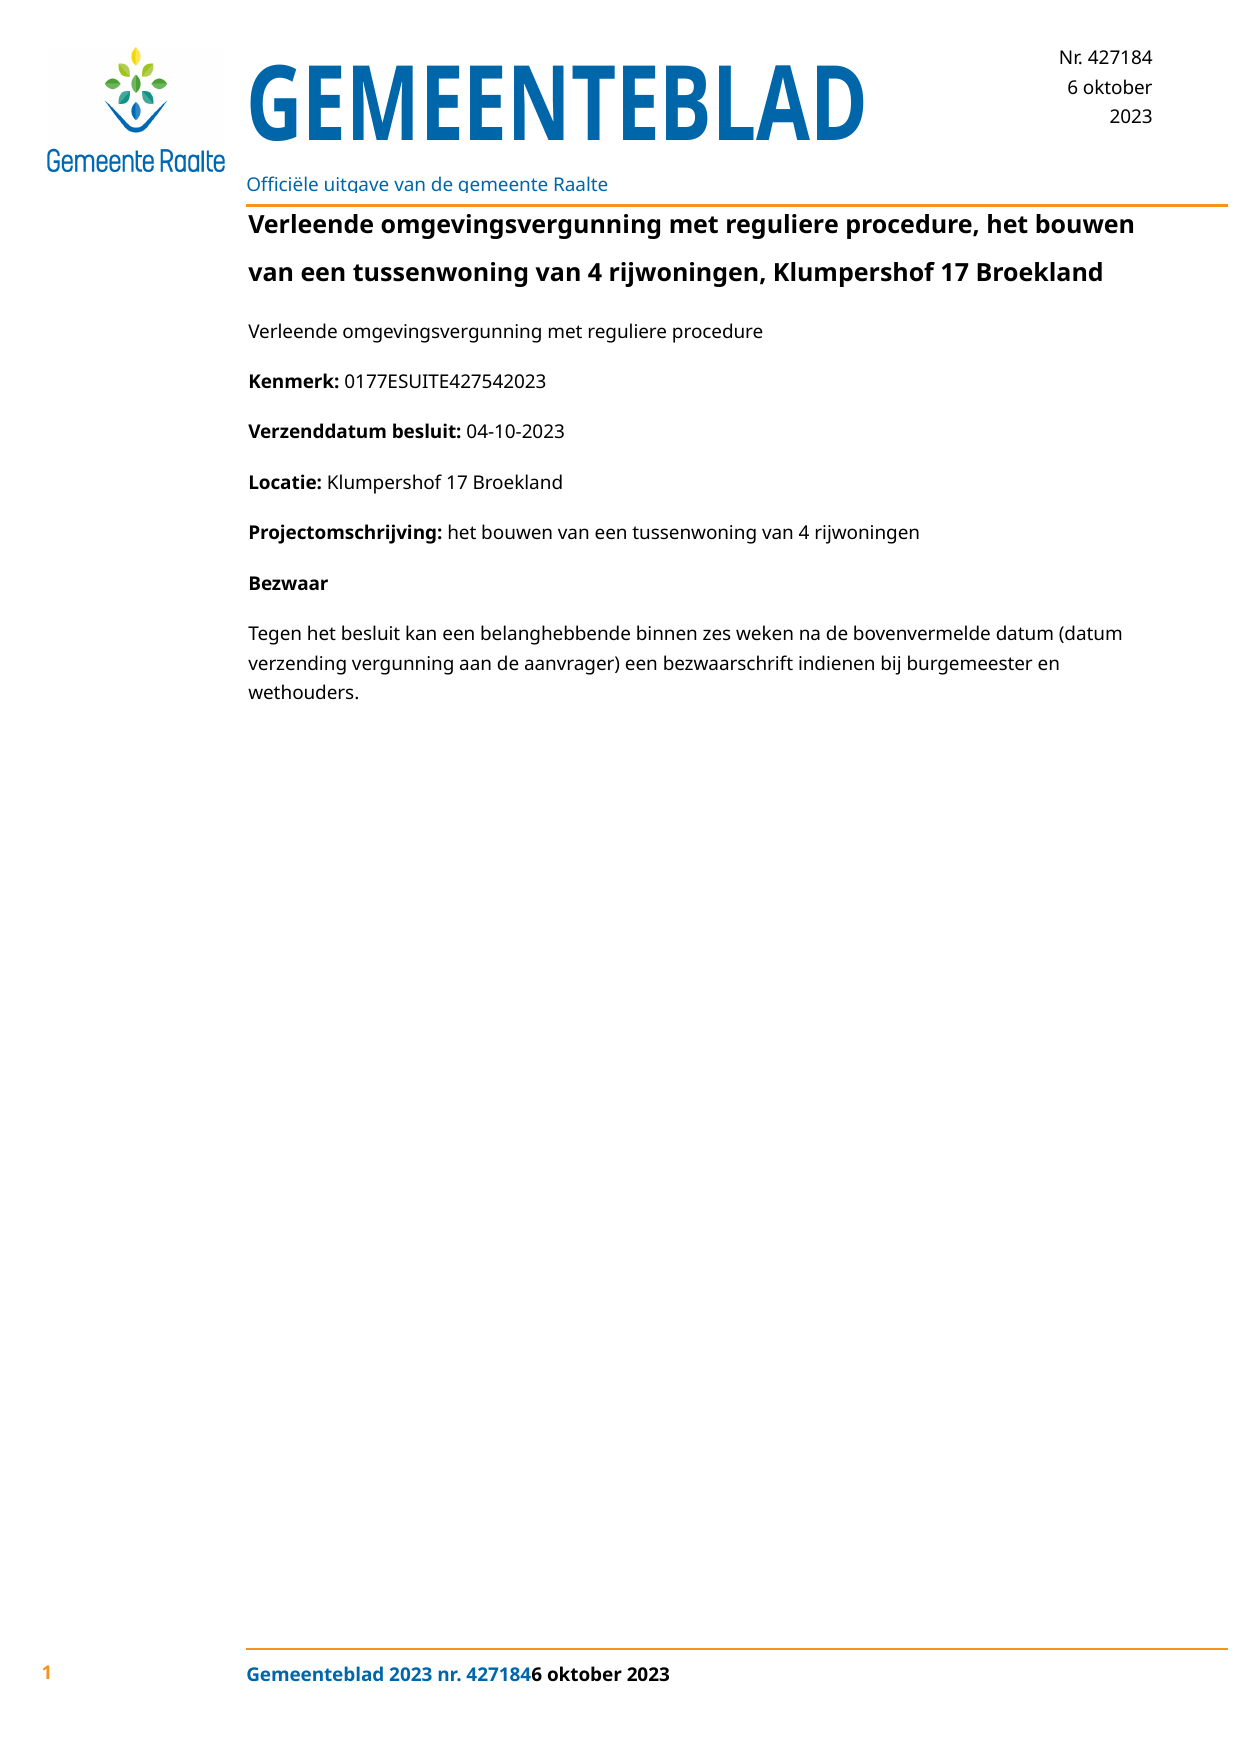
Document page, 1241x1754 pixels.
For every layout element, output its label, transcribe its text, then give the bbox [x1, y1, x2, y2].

text Bezwaar [248, 570, 1152, 596]
text Kenmerk: 0177ESUITE427542023 [248, 368, 1152, 394]
text Verleende omgevingsvergunning met reguliere procedure [248, 318, 1152, 344]
text Verleende omgevingsvergunning met reguliere procedure, het bouwen van een tussenwoning van 4 rijwoningen, Klumpershof 17 Broekland [248, 207, 1152, 288]
text Verzenddatum besluit: 04-10-2023 [248, 419, 1152, 444]
picture [41, 47, 231, 172]
text Projectomschrijving: het bouwen van een tussenwoning van 4 rijwoningen [248, 519, 1152, 545]
text Locatie: Klumpershof 17 Broekland [248, 469, 1152, 495]
text Tegen het besluit kan een belanghebbende binnen zes weken na de bovenvermelde datum (datum verzending vergunning aan de aanvrager) een bezwaarschrift indienen bij burgemeester en wethouders. [248, 620, 1152, 705]
